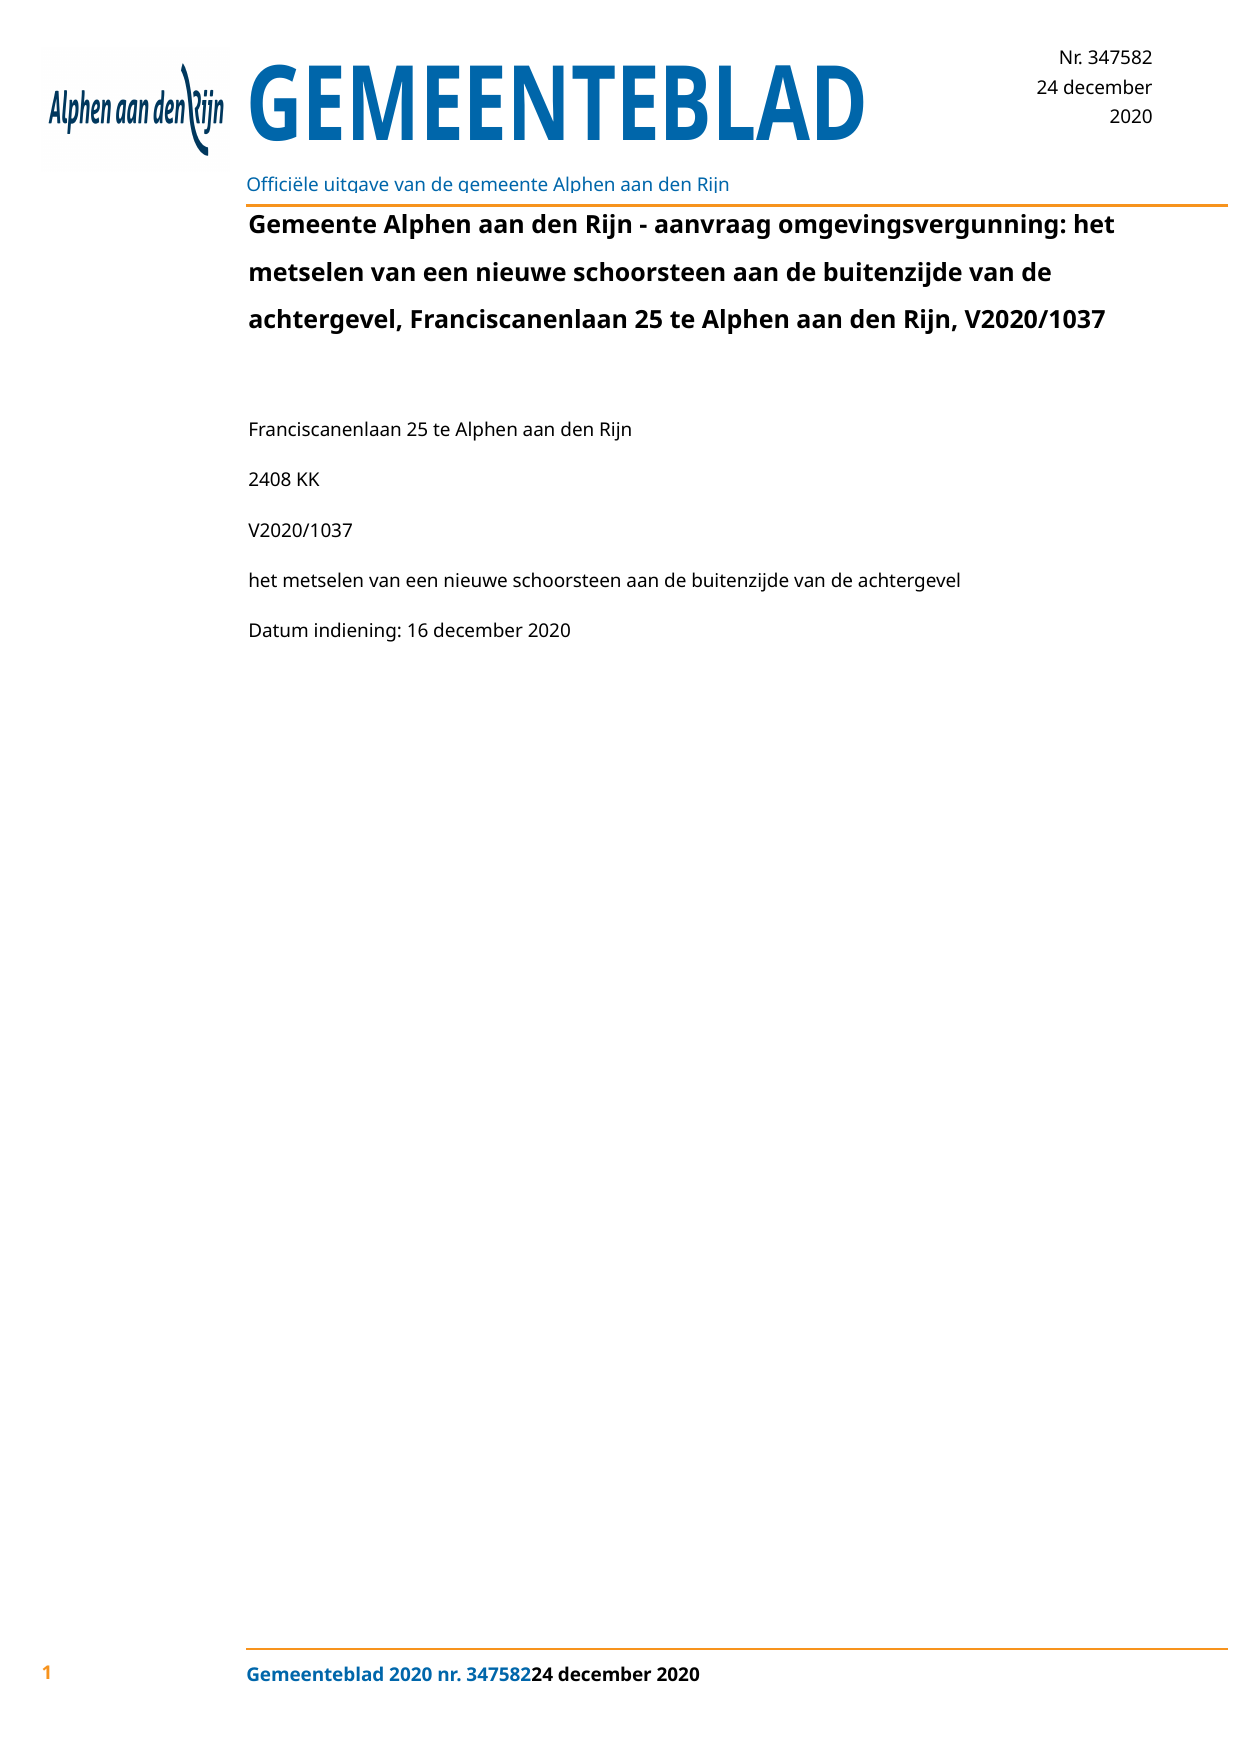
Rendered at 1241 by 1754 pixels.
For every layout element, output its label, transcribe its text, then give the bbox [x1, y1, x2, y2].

text Gemeente Alphen aan den Rijn - aanvraag omgevingsvergunning: het metselen van een nieuwe schoorsteen aan de buitenzijde van de achtergevel, Franciscanenlaan 25 te Alphen aan den Rijn, V2020/1037 [248, 207, 1152, 336]
text V2020/1037 [248, 517, 1152, 542]
text 2408 KK [248, 466, 1152, 492]
text Datum indiening: 16 december 2020 [248, 618, 1152, 643]
text het metselen van een nieuwe schoorsteen aan de buitenzijde van de achtergevel [248, 567, 1152, 593]
picture [41, 47, 231, 172]
text Franciscanenlaan 25 te Alphen aan den Rijn [248, 416, 1152, 442]
